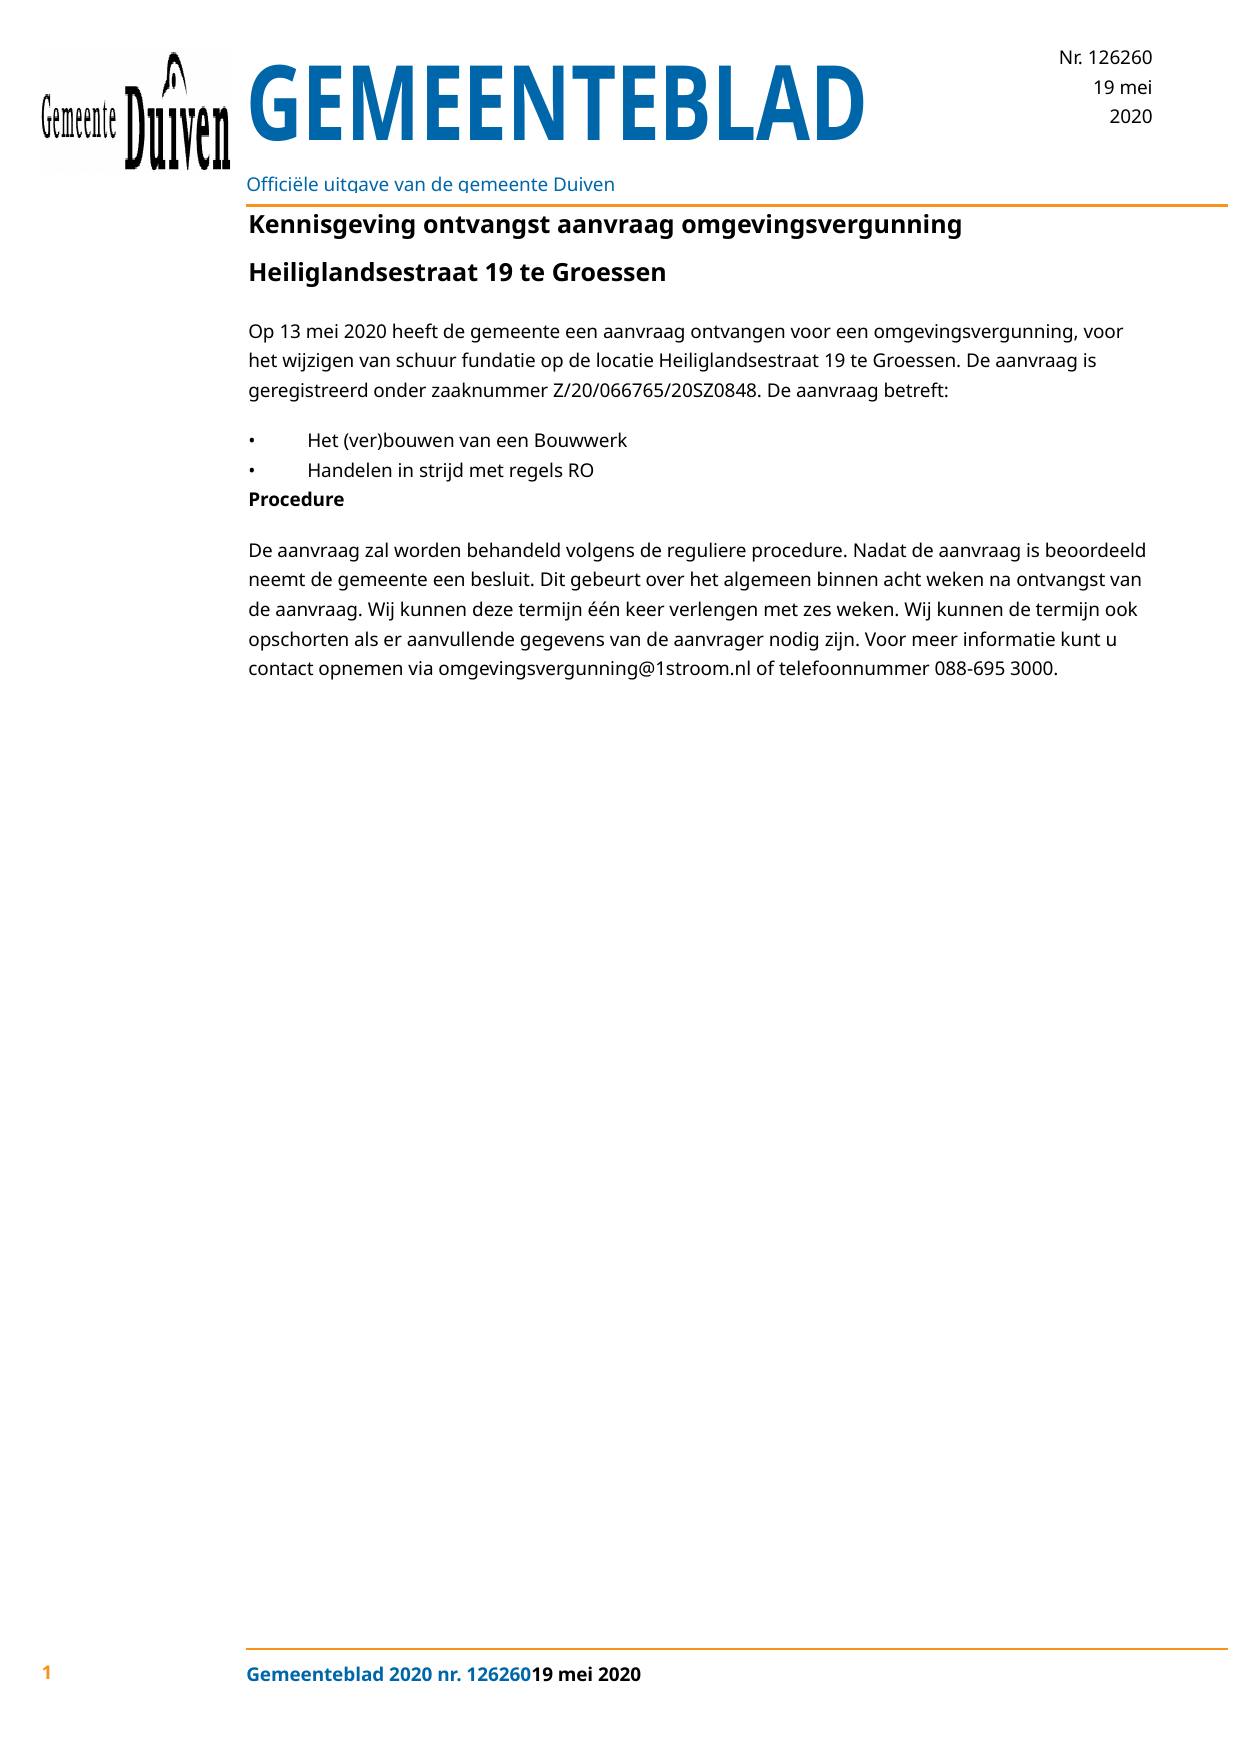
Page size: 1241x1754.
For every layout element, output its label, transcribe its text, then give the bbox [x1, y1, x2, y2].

list Het (ver)bouwen van een Bouwwerk [248, 427, 1152, 453]
text De aanvraag zal worden behandeld volgens de reguliere procedure. Nadat de aanvraag is beoordeeld neemt de gemeente een besluit. Dit gebeurt over het algemeen binnen acht weken na ontvangst van de aanvraag. Wij kunnen deze termijn één keer verlengen met zes weken. Wij kunnen de termijn ook opschorten als er aanvullende gegevens van de aanvrager nodig zijn. Voor meer informatie kunt u contact opnemen via omgevingsvergunning@1stroom.nl of telefoonnummer 088-695 3000. [248, 537, 1152, 681]
picture [41, 47, 231, 172]
list Handelen in strijd met regels RO [248, 457, 1152, 483]
text Op 13 mei 2020 heeft de gemeente een aanvraag ontvangen voor een omgevingsvergunning, voor het wijzigen van schuur fundatie op de locatie Heiliglandsestraat 19 te Groessen. De aanvraag is geregistreerd onder zaaknummer Z/20/066765/20SZ0848. De aanvraag betreft: [248, 318, 1152, 403]
text Procedure [248, 487, 1152, 512]
text Kennisgeving ontvangst aanvraag omgevingsvergunning Heiliglandsestraat 19 te Groessen [248, 207, 1152, 288]
